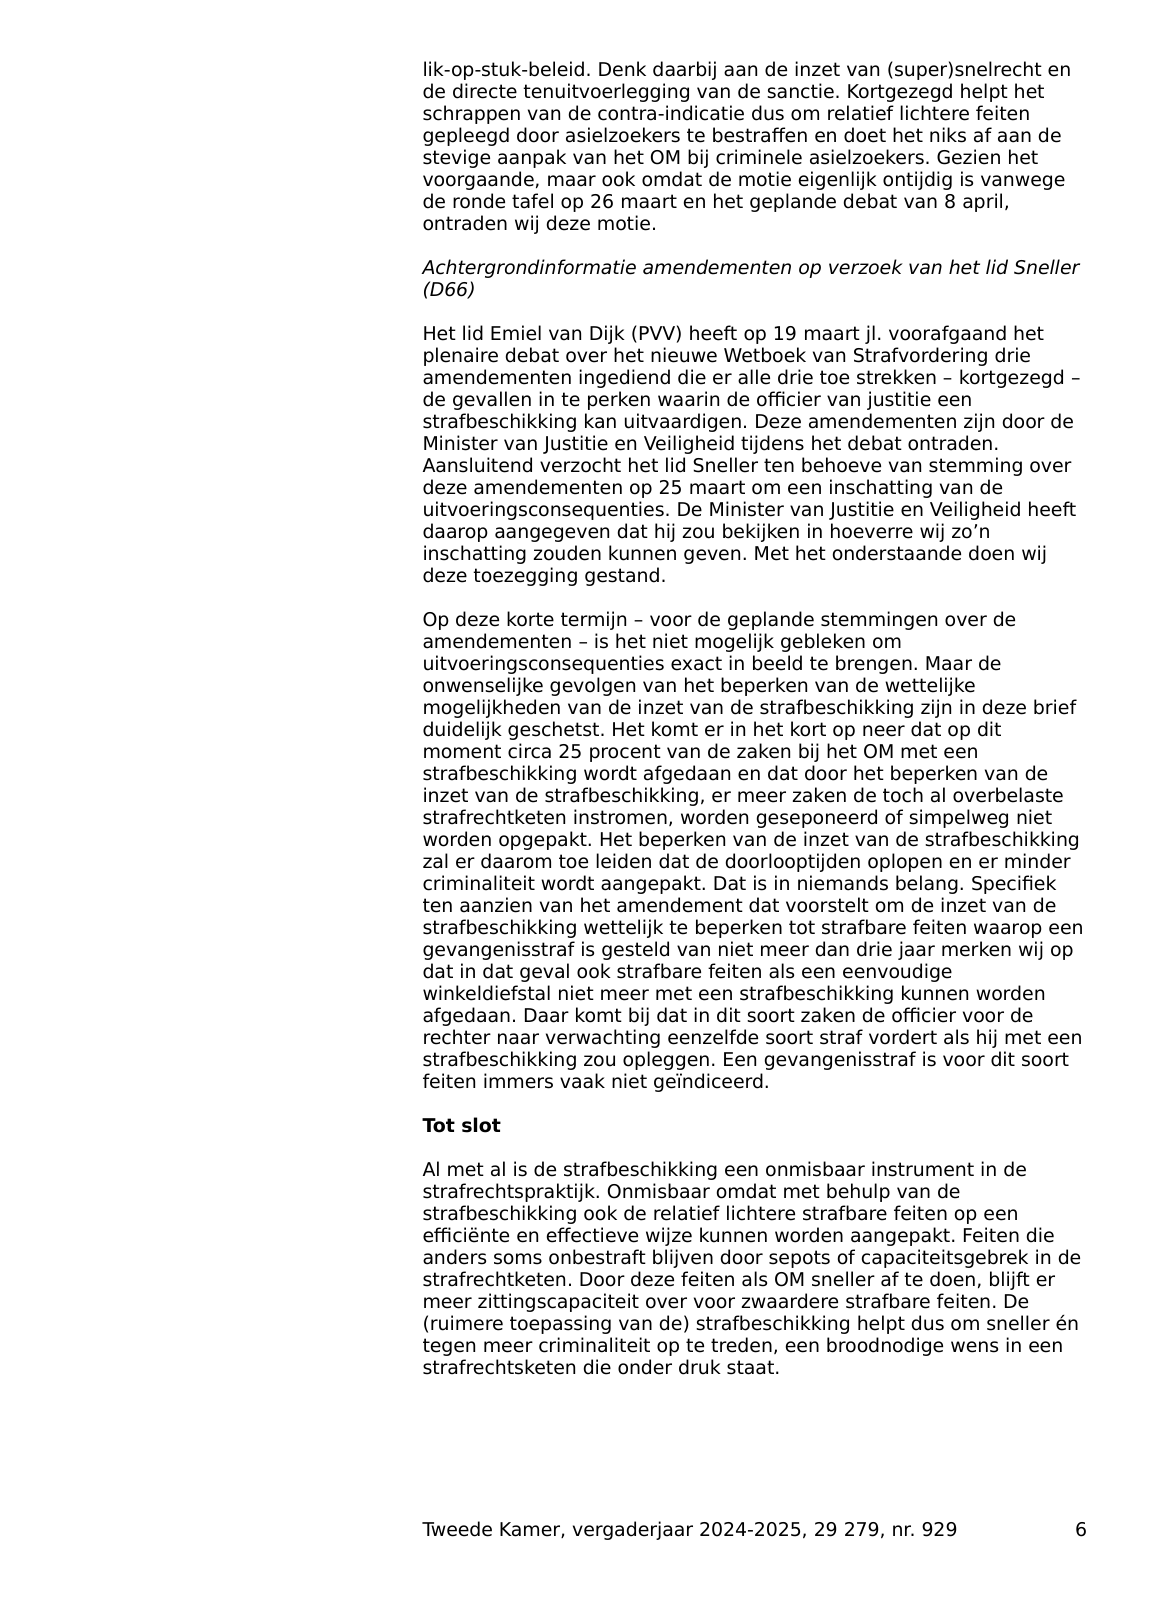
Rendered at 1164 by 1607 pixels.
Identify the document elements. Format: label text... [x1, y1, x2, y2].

text lik-op-stuk-beleid. Denk daarbij aan de inzet van (super)snelrecht en de directe tenuitvoerlegging van de sanctie. Kortgezegd helpt het schrappen van de contra-indicatie dus om relatief lichtere feiten gepleegd door asielzoekers te bestraffen en doet het niks af aan de stevige aanpak van het OM bij criminele asielzoekers. Gezien het voorgaande, maar ook omdat de motie eigenlijk ontijdig is vanwege de ronde tafel op 26 maart en het geplande debat van 8 april, ontraden wij deze motie. [422, 59, 1087, 235]
text Al met al is de strafbeschikking een onmisbaar instrument in de strafrechtspraktijk. Onmisbaar omdat met behulp van de strafbeschikking ook de relatief lichtere strafbare feiten op een efficiënte en effectieve wijze kunnen worden aangepakt. Feiten die anders soms onbestraft blijven door sepots of capaciteitsgebrek in de strafrechtketen. Door deze feiten als OM sneller af te doen, blijft er meer zittingscapaciteit over voor zwaardere strafbare feiten. De (ruimere toepassing van de) strafbeschikking helpt dus om sneller én tegen meer criminaliteit op te treden, een broodnodige wens in een strafrechtsketen die onder druk staat. [422, 1159, 1087, 1379]
text Het lid Emiel van Dijk (PVV) heeft op 19 maart jl. voorafgaand het plenaire debat over het nieuwe Wetboek van Strafvordering drie amendementen ingediend die er alle drie toe strekken – kortgezegd – de gevallen in te perken waarin de officier van justitie een strafbeschikking kan uitvaardigen. Deze amendementen zijn door de Minister van Justitie en Veiligheid tijdens het debat ontraden. Aansluitend verzocht het lid Sneller ten behoeve van stemming over deze amendementen op 25 maart om een inschatting van de uitvoeringsconsequenties. De Minister van Justitie en Veiligheid heeft daarop aangegeven dat hij zou bekijken in hoeverre wij zo’n inschatting zouden kunnen geven. Met het onderstaande doen wij deze toezegging gestand. [422, 323, 1087, 587]
subtitle Tot slot [422, 1115, 1087, 1137]
text Op deze korte termijn – voor de geplande stemmingen over de amendementen – is het niet mogelijk gebleken om uitvoeringsconsequenties exact in beeld te brengen. Maar de onwenselijke gevolgen van het beperken van de wettelijke mogelijkheden van de inzet van de strafbeschikking zijn in deze brief duidelijk geschetst. Het komt er in het kort op neer dat op dit moment circa 25 procent van de zaken bij het OM met een strafbeschikking wordt afgedaan en dat door het beperken van de inzet van de strafbeschikking, er meer zaken de toch al overbelaste strafrechtketen instromen, worden geseponeerd of simpelweg niet worden opgepakt. Het beperken van de inzet van de strafbeschikking zal er daarom toe leiden dat de doorlooptijden oplopen en er minder criminaliteit wordt aangepakt. Dat is in niemands belang. Specifiek ten aanzien van het amendement dat voorstelt om de inzet van de strafbeschikking wettelijk te beperken tot strafbare feiten waarop een gevangenisstraf is gesteld van niet meer dan drie jaar merken wij op dat in dat geval ook strafbare feiten als een eenvoudige winkeldiefstal niet meer met een strafbeschikking kunnen worden afgedaan. Daar komt bij dat in dit soort zaken de officier voor de rechter naar verwachting eenzelfde soort straf vordert als hij met een strafbeschikking zou opleggen. Een gevangenisstraf is voor dit soort feiten immers vaak niet geïndiceerd. [422, 609, 1087, 1093]
subtitle Achtergrondinformatie amendementen op verzoek van het lid Sneller (D66) [422, 257, 1087, 301]
